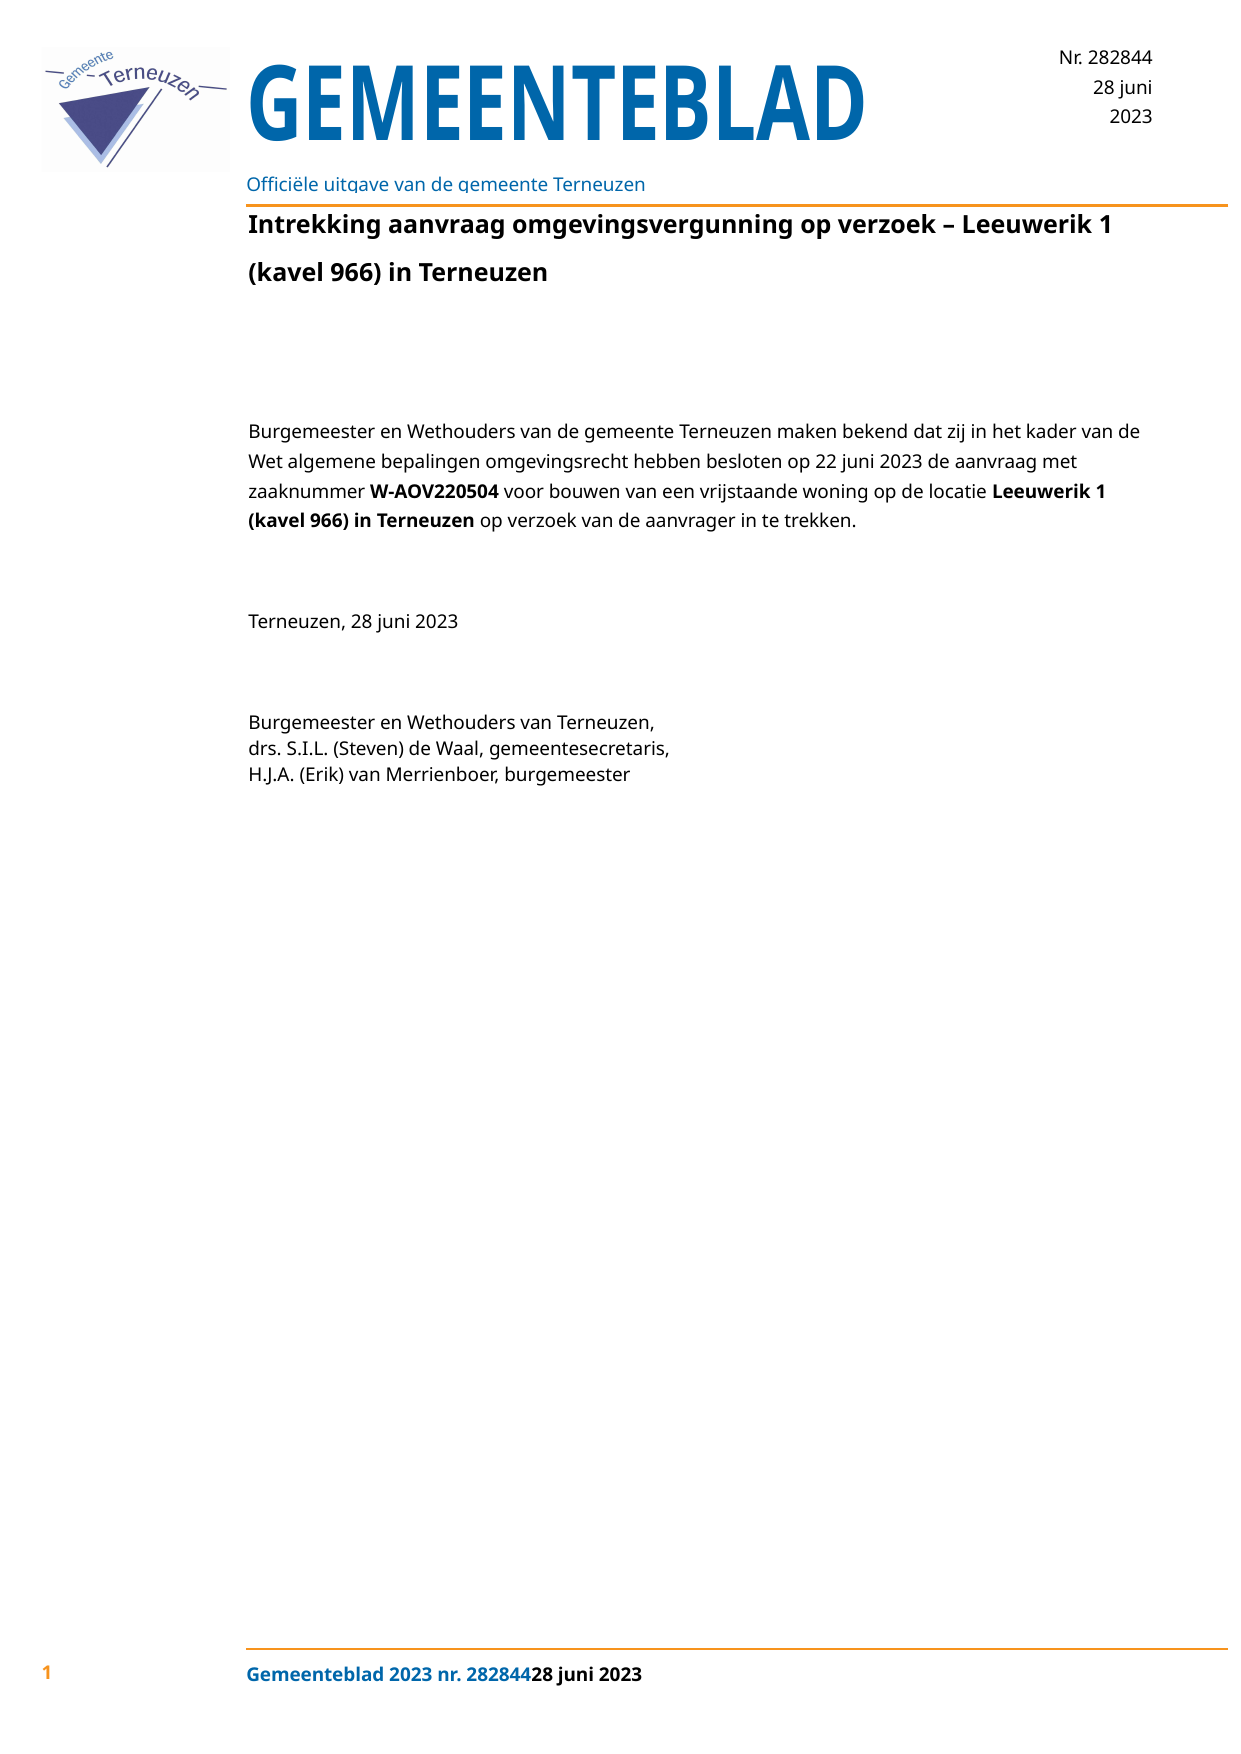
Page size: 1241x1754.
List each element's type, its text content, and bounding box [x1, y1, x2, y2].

table_header Burgemeester en Wethouders van Terneuzen, [248, 709, 1152, 735]
table_cell drs. S.I.L. (Steven) de Waal, gemeentesecretaris, [248, 735, 700, 761]
text Terneuzen, 28 juni 2023 [248, 608, 1152, 634]
text Burgemeester en Wethouders van de gemeente Terneuzen maken bekend dat zij in het kader van de Wet algemene bepalingen omgevingsrecht hebben besloten op 22 juni 2023 de aanvraag met zaaknummer W-AOV220504 voor bouwen van een vrijstaande woning op de locatie Leeuwerik 1 (kavel 966) in Terneuzen op verzoek van de aanvrager in te trekken. [248, 419, 1152, 533]
table_cell [700, 735, 1152, 761]
table_cell H.J.A. (Erik) van Merrienboer, burgemeester [248, 761, 1152, 786]
table_cell [700, 786, 1152, 812]
table_cell [248, 786, 700, 812]
text Intrekking aanvraag omgevingsvergunning op verzoek – Leeuwerik 1 (kavel 966) in Terneuzen [248, 207, 1152, 288]
picture [41, 47, 231, 172]
